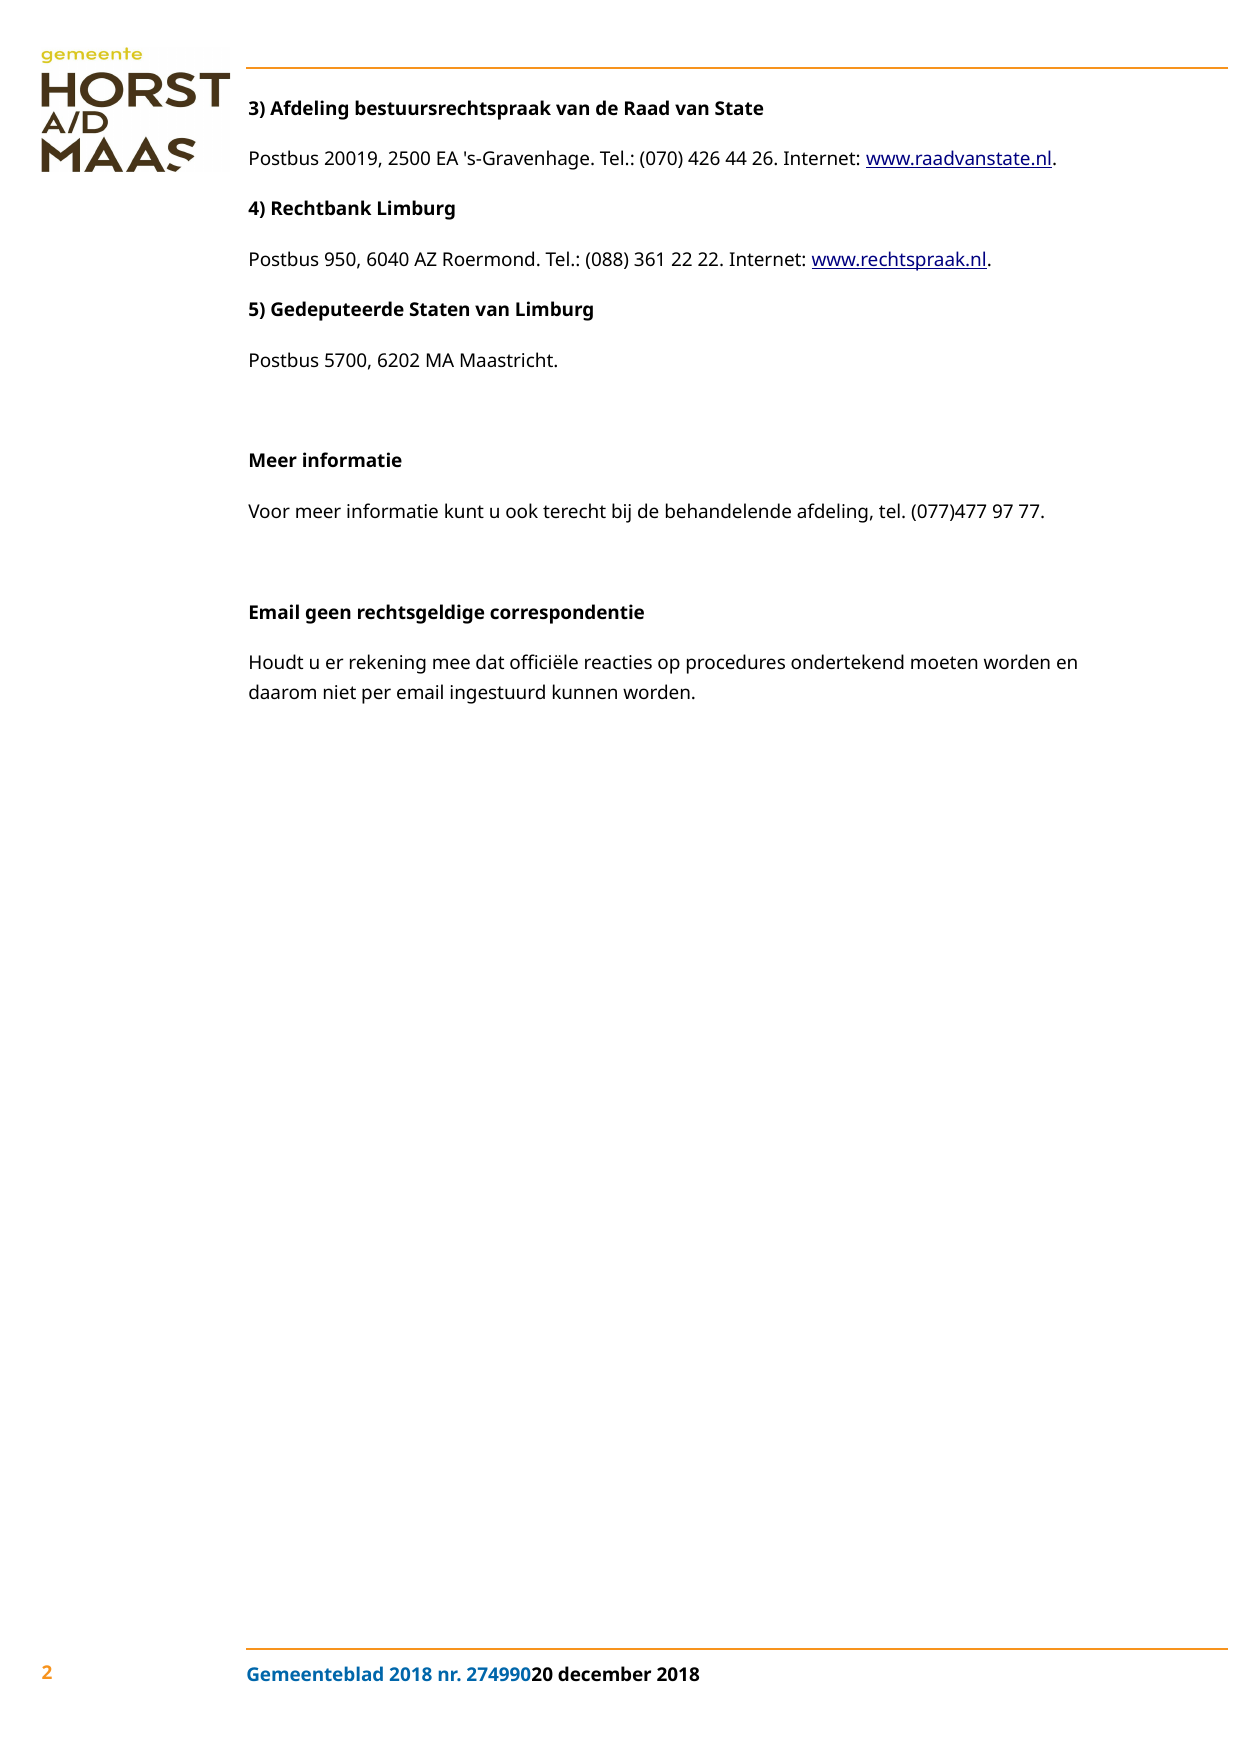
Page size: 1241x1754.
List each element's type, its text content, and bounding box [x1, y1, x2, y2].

text Voor meer informatie kunt u ook terecht bij de behandelende afdeling, tel. (077)477 97 77. [248, 498, 1152, 524]
text Email geen rechtsgeldige correspondentie [248, 599, 1152, 625]
text 4) Rechtbank Limburg [248, 196, 1152, 221]
text Postbus 20019, 2500 EA 's-Gravenhage. Tel.: (070) 426 44 26. Internet: www.raadvanstate.nl. [248, 145, 1152, 171]
text 3) Afdeling bestuursrechtspraak van de Raad van State [248, 95, 1152, 121]
text Postbus 950, 6040 AZ Roermond. Tel.: (088) 361 22 22. Internet: www.rechtspraak.nl. [248, 246, 1152, 272]
text Meer informatie [248, 448, 1152, 473]
text Postbus 5700, 6202 MA Maastricht. [248, 347, 1152, 373]
picture [41, 47, 231, 172]
text Houdt u er rekening mee dat officiële reacties op procedures ondertekend moeten worden en daarom niet per email ingestuurd kunnen worden. [248, 649, 1152, 705]
text 5) Gedeputeerde Staten van Limburg [248, 296, 1152, 322]
